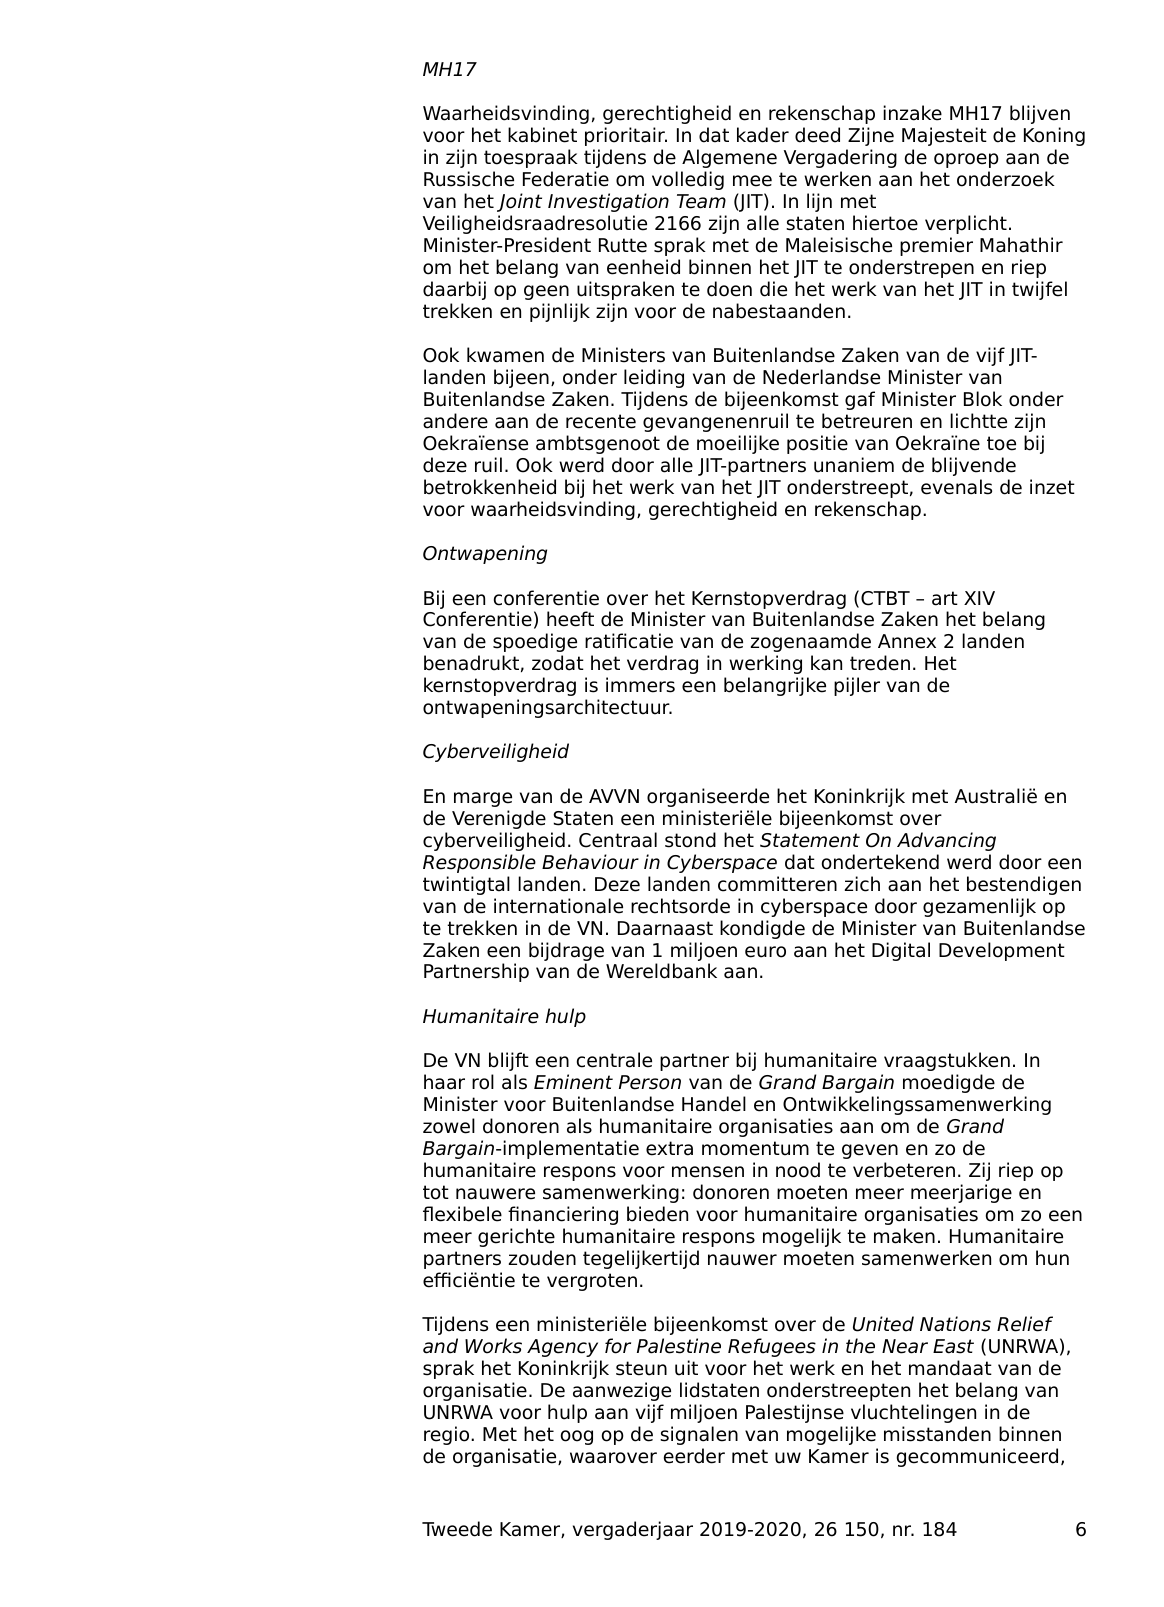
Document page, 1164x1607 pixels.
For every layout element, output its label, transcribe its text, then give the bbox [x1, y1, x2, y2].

text De VN blijft een centrale partner bij humanitaire vraagstukken. In haar rol als Eminent Person van de Grand Bargain moedigde de Minister voor Buitenlandse Handel en Ontwikkelingssamenwerking zowel donoren als humanitaire organisaties aan om de Grand Bargain-implementatie extra momentum te geven en zo de humanitaire respons voor mensen in nood te verbeteren. Zij riep op tot nauwere samenwerking: donoren moeten meer meerjarige en flexibele financiering bieden voor humanitaire organisaties om zo een meer gerichte humanitaire respons mogelijk te maken. Humanitaire partners zouden tegelijkertijd nauwer moeten samenwerken om hun efficiëntie te vergroten. [422, 1050, 1087, 1292]
subtitle Ontwapening [422, 543, 1087, 565]
subtitle MH17 [422, 59, 1087, 81]
subtitle Humanitaire hulp [422, 1006, 1087, 1028]
text Ook kwamen de Ministers van Buitenlandse Zaken van de vijf JIT-landen bijeen, onder leiding van de Nederlandse Minister van Buitenlandse Zaken. Tijdens de bijeenkomst gaf Minister Blok onder andere aan de recente gevangenenruil te betreuren en lichtte zijn Oekraïense ambtsgenoot de moeilijke positie van Oekraïne toe bij deze ruil. Ook werd door alle JIT-partners unaniem de blijvende betrokkenheid bij het werk van het JIT onderstreept, evenals de inzet voor waarheidsvinding, gerechtigheid en rekenschap. [422, 345, 1087, 521]
text Tijdens een ministeriële bijeenkomst over de United Nations Relief and Works Agency for Palestine Refugees in the Near East (UNRWA), sprak het Koninkrijk steun uit voor het werk en het mandaat van de organisatie. De aanwezige lidstaten onderstreepten het belang van UNRWA voor hulp aan vijf miljoen Palestijnse vluchtelingen in de regio. Met het oog op de signalen van mogelijke misstanden binnen de organisatie, waarover eerder met uw Kamer is gecommuniceerd, [422, 1314, 1087, 1468]
text En marge van de AVVN organiseerde het Koninkrijk met Australië en de Verenigde Staten een ministeriële bijeenkomst over cyberveiligheid. Centraal stond het Statement On Advancing Responsible Behaviour in Cyberspace dat ondertekend werd door een twintigtal landen. Deze landen committeren zich aan het bestendigen van de internationale rechtsorde in cyberspace door gezamenlijk op te trekken in de VN. Daarnaast kondigde de Minister van Buitenlandse Zaken een bijdrage van 1 miljoen euro aan het Digital Development Partnership van de Wereldbank aan. [422, 786, 1087, 983]
text Bij een conferentie over het Kernstopverdrag (CTBT – art XIV Conferentie) heeft de Minister van Buitenlandse Zaken het belang van de spoedige ratificatie van de zogenaamde Annex 2 landen benadrukt, zodat het verdrag in werking kan treden. Het kernstopverdrag is immers een belangrijke pijler van de ontwapeningsarchitectuur. [422, 587, 1087, 719]
text Waarheidsvinding, gerechtigheid en rekenschap inzake MH17 blijven voor het kabinet prioritair. In dat kader deed Zijne Majesteit de Koning in zijn toespraak tijdens de Algemene Vergadering de oproep aan de Russische Federatie om volledig mee te werken aan het onderzoek van het Joint Investigation Team (JIT). In lijn met Veiligheidsraadresolutie 2166 zijn alle staten hiertoe verplicht. Minister-President Rutte sprak met de Maleisische premier Mahathir om het belang van eenheid binnen het JIT te onderstrepen en riep daarbij op geen uitspraken te doen die het werk van het JIT in twijfel trekken en pijnlijk zijn voor de nabestaanden. [422, 103, 1087, 323]
subtitle Cyberveiligheid [422, 741, 1087, 763]
